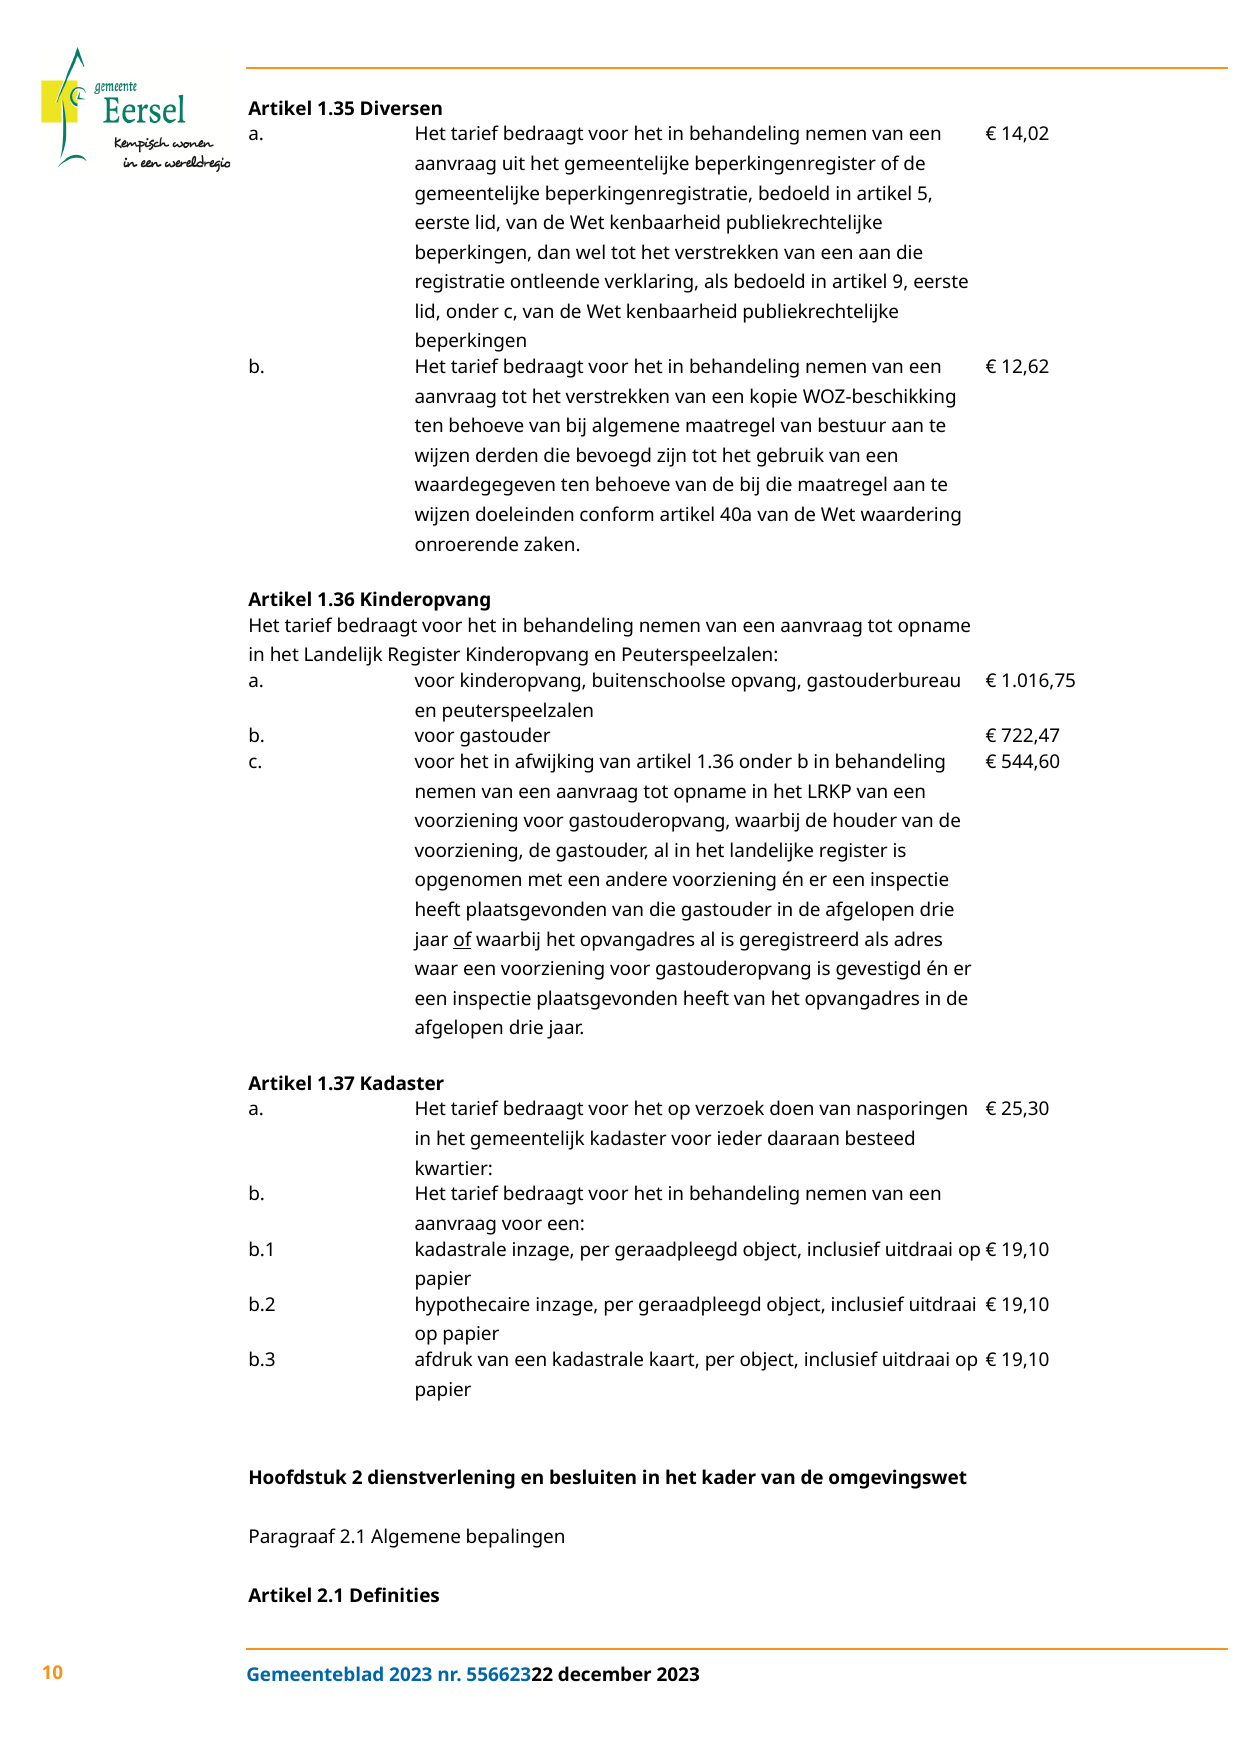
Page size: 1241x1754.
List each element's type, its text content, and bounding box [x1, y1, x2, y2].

table_cell afdruk van een kadastrale kaart, per object, inclusief uitdraai op papier [414, 1346, 985, 1402]
table_cell Het tarief bedraagt voor het op verzoek doen van nasporingen in het gemeentelijk kadaster voor ieder daaraan besteed kwartier: [414, 1096, 985, 1180]
table_cell voor gastouder [414, 723, 985, 748]
table_cell b.3 [248, 1346, 414, 1402]
table_cell € 19,10 [985, 1346, 1152, 1402]
table_cell Artikel 1.37 Kadaster [248, 1040, 985, 1096]
table_cell Artikel 1.36 Kinderopvang [248, 557, 985, 612]
table_cell Het tarief bedraagt voor het in behandeling nemen van een aanvraag uit het gemeentelijke beperkingenregister of de gemeentelijke beperkingenregistratie, bedoeld in artikel 5, eerste lid, van de Wet kenbaarheid publiekrechtelijke beperkingen, dan wel tot het verstrekken van een aan die registratie ontleende verklaring, als bedoeld in artikel 9, eerste lid, onder c, van de Wet kenbaarheid publiekrechtelijke beperkingen [414, 121, 985, 353]
table_cell voor kinderopvang, buitenschoolse opvang, gastouderbureau en peuterspeelzalen [414, 667, 985, 722]
table_cell € 25,30 [985, 1096, 1152, 1180]
table_header Artikel 2.1 Definities [248, 1583, 1008, 1608]
table_cell b. [248, 723, 414, 748]
table_cell Het tarief bedraagt voor het in behandeling nemen van een aanvraag tot opname in het Landelijk Register Kinderopvang en Peuterspeelzalen: [248, 612, 985, 667]
table_cell b.2 [248, 1291, 414, 1346]
table_cell a. [248, 667, 414, 722]
table_cell voor het in afwijking van artikel 1.36 onder b in behandeling nemen van een aanvraag tot opname in het LRKP van een voorziening voor gastouderopvang, waarbij de houder van de voorziening, de gastouder, al in het landelijke register is opgenomen met een andere voorziening én er een inspectie heeft plaatsgevonden van die gastouder in de afgelopen drie jaar of waarbij het opvangadres al is geregistreerd als adres waar een voorziening voor gastouderopvang is gevestigd én er een inspectie plaatsgevonden heeft van het opvangadres in de afgelopen drie jaar. [414, 748, 985, 1040]
table_cell Het tarief bedraagt voor het in behandeling nemen van een aanvraag voor een: [414, 1180, 985, 1236]
table_cell a. [248, 1096, 414, 1180]
table_cell c. [248, 748, 414, 1040]
table_cell € 544,60 [985, 748, 1152, 1040]
table_cell [985, 557, 1152, 612]
table_cell kadastrale inzage, per geraadpleegd object, inclusief uitdraai op papier [414, 1236, 985, 1291]
table_cell [985, 1180, 1152, 1236]
table_cell € 19,10 [985, 1236, 1152, 1291]
table_cell [985, 1040, 1152, 1096]
table_cell [985, 612, 1152, 667]
table_cell € 14,02 [985, 121, 1152, 353]
table_cell € 1.016,75 [985, 667, 1152, 722]
text Paragraaf 2.1 Algemene bepalingen [248, 1523, 1152, 1549]
table_cell b. [248, 353, 414, 557]
table_cell [985, 95, 1152, 121]
table_cell € 12,62 [985, 353, 1152, 557]
picture [41, 47, 231, 172]
table_cell Artikel 1.35 Diversen [248, 95, 985, 121]
table_cell b. [248, 1180, 414, 1236]
table_header [1008, 1583, 1152, 1608]
text Hoofdstuk 2 dienstverlening en besluiten in het kader van de omgevingswet [248, 1464, 1152, 1490]
table_cell a. [248, 121, 414, 353]
table_cell € 19,10 [985, 1291, 1152, 1346]
table_cell hypothecaire inzage, per geraadpleegd object, inclusief uitdraai op papier [414, 1291, 985, 1346]
table_cell b.1 [248, 1236, 414, 1291]
table_cell € 722,47 [985, 723, 1152, 748]
table_cell Het tarief bedraagt voor het in behandeling nemen van een aanvraag tot het verstrekken van een kopie WOZ-beschikking ten behoeve van bij algemene maatregel van bestuur aan te wijzen derden die bevoegd zijn tot het gebruik van een waardegegeven ten behoeve van de bij die maatregel aan te wijzen doeleinden conform artikel 40a van de Wet waardering onroerende zaken. [414, 353, 985, 557]
